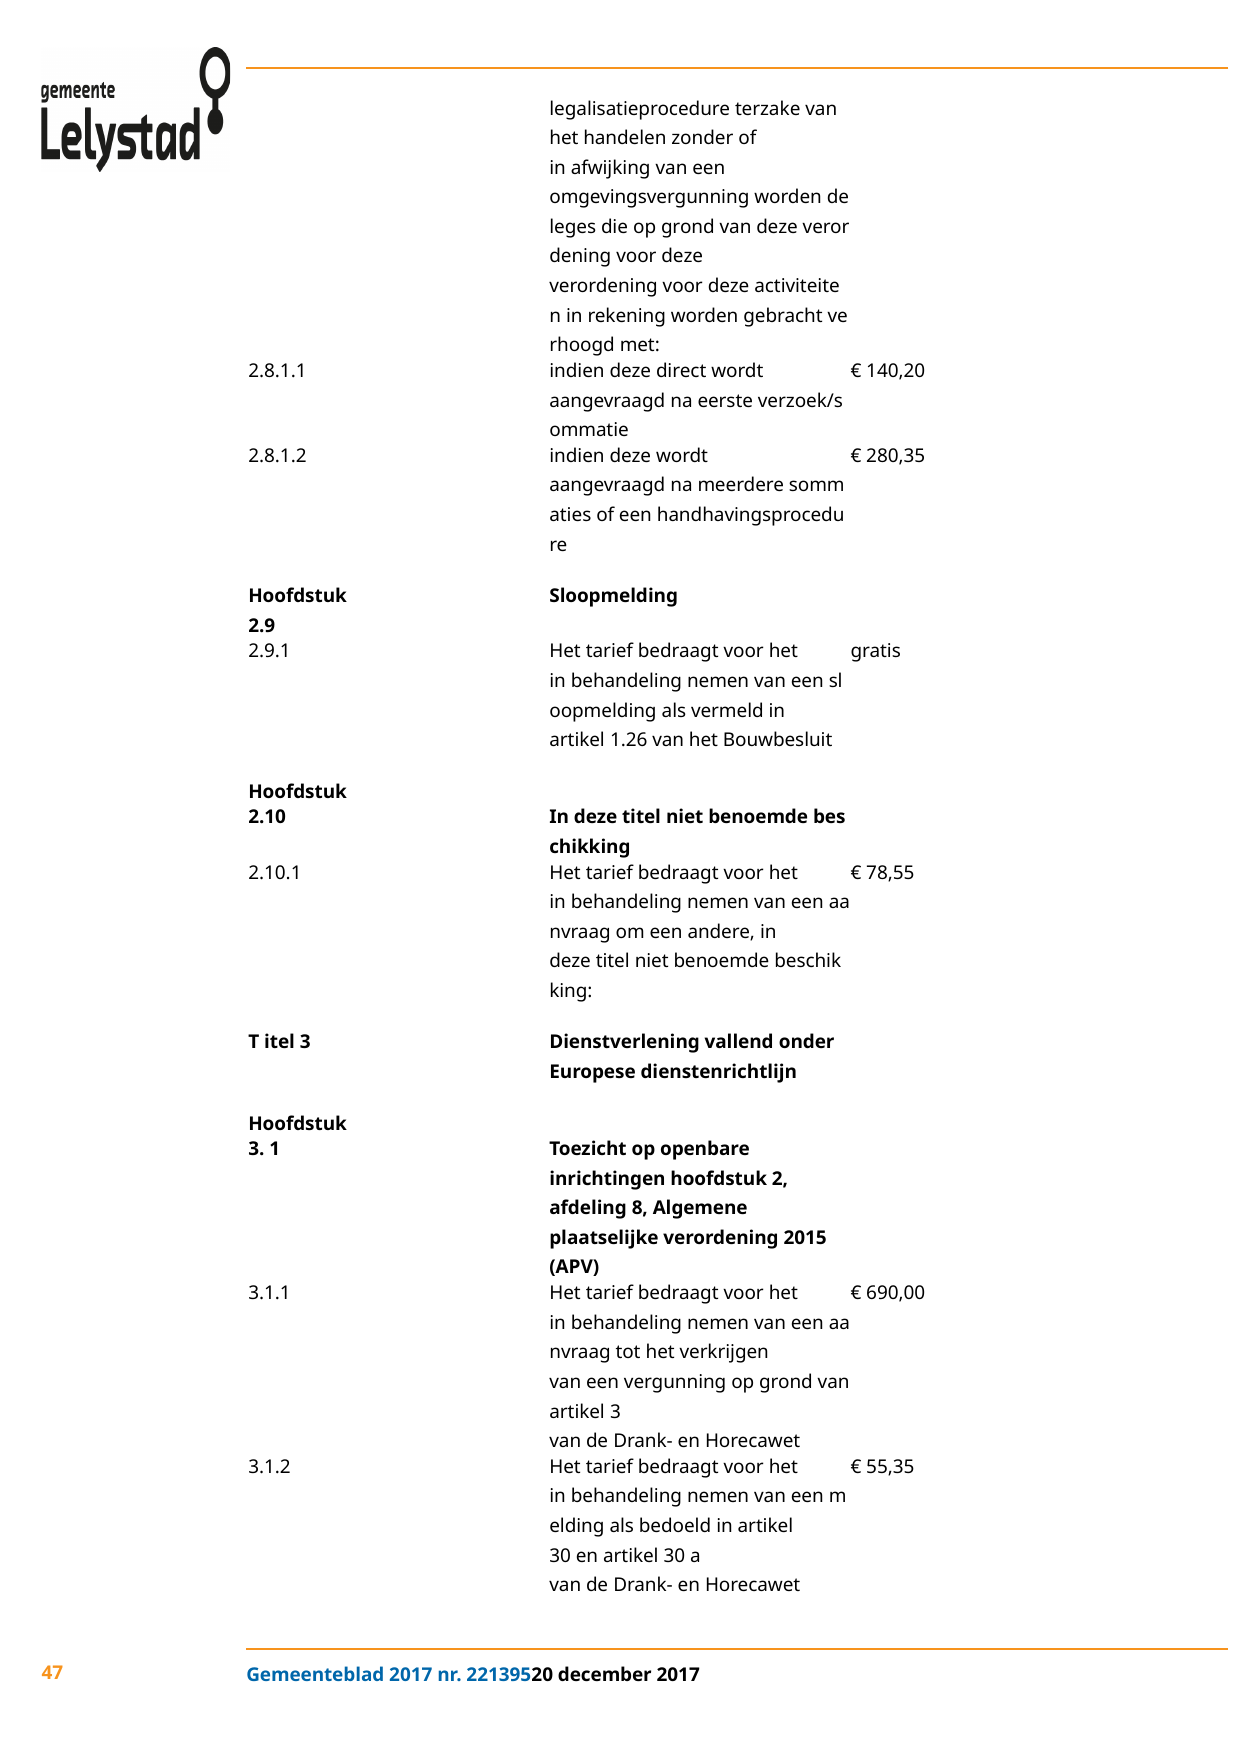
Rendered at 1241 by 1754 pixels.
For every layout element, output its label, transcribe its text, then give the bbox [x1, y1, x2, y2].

table_cell € 280,35 [850, 442, 1152, 557]
table_cell € 55,35 [850, 1453, 1152, 1597]
table_cell 2.8.1.2 [248, 442, 549, 557]
table_cell [549, 752, 850, 778]
table_cell [850, 557, 1152, 582]
table_cell 3.1.2 [248, 1453, 549, 1597]
table_cell 2.10 [248, 804, 549, 859]
table_cell 2.10.1 [248, 859, 549, 1003]
table_cell 3. 1 [248, 1135, 549, 1279]
table_cell legalisatieprocedure terzake van het handelen zonder of in afwijking van een omgevingsvergunning worden de leges die op grond van deze verordening voor deze verordening voor deze activiteiten in rekening worden gebracht verhoogd met: [549, 95, 850, 357]
table_cell gratis [850, 638, 1152, 752]
table_cell 3.1.1 [248, 1280, 549, 1453]
table_cell T itel 3 [248, 1029, 549, 1084]
table_cell Dienstverlening vallend onder Europese dienstenrichtlijn [549, 1029, 850, 1084]
table_cell € 140,20 [850, 357, 1152, 442]
table_cell 2.8.1.1 [248, 357, 549, 442]
table_cell Sloopmelding [549, 582, 850, 638]
table_cell [248, 752, 549, 778]
table_cell [549, 557, 850, 582]
table_cell [248, 1003, 549, 1029]
table_cell Het tarief bedraagt voor het in behandeling nemen van een sloopmelding als vermeld in artikel 1.26 van het Bouwbesluit [549, 638, 850, 752]
table_cell [549, 778, 850, 803]
table_cell indien deze wordt aangevraagd na meerdere sommaties of een handhavingsprocedure [549, 442, 850, 557]
table_cell € 690,00 [850, 1280, 1152, 1453]
table_cell Toezicht op openbare inrichtingen hoofdstuk 2, afdeling 8, Algemene plaatselijke verordening 2015 (APV) [549, 1135, 850, 1279]
table_cell Hoofdstuk [248, 1110, 549, 1135]
table_cell [850, 1084, 1152, 1110]
table_cell [549, 1084, 850, 1110]
table_cell [248, 95, 549, 357]
table_cell In deze titel niet benoemde beschikking [549, 804, 850, 859]
table_cell 2.9.1 [248, 638, 549, 752]
table_cell [248, 1084, 549, 1110]
table_cell [549, 1003, 850, 1029]
picture [41, 47, 231, 172]
table_cell [850, 1110, 1152, 1135]
table_cell [850, 804, 1152, 859]
table_cell [850, 95, 1152, 357]
table_cell [549, 1110, 850, 1135]
table_cell [248, 557, 549, 582]
table_cell Het tarief bedraagt voor het in behandeling nemen van een melding als bedoeld in artikel 30 en artikel 30 a van de Drank- en Horecawet [549, 1453, 850, 1597]
table_cell [850, 1135, 1152, 1279]
table_cell indien deze direct wordt aangevraagd na eerste verzoek/sommatie [549, 357, 850, 442]
table_cell Het tarief bedraagt voor het in behandeling nemen van een aanvraag om een andere, in deze titel niet benoemde beschikking: [549, 859, 850, 1003]
table_cell € 78,55 [850, 859, 1152, 1003]
table_cell [850, 1029, 1152, 1084]
table_cell [850, 582, 1152, 638]
table_cell [850, 752, 1152, 778]
table_cell Hoofdstuk 2.9 [248, 582, 549, 638]
table_cell [850, 778, 1152, 803]
table_cell Het tarief bedraagt voor het in behandeling nemen van een aanvraag tot het verkrijgen van een vergunning op grond van artikel 3 van de Drank- en Horecawet [549, 1280, 850, 1453]
table_cell [850, 1003, 1152, 1029]
table_cell Hoofdstuk [248, 778, 549, 803]
